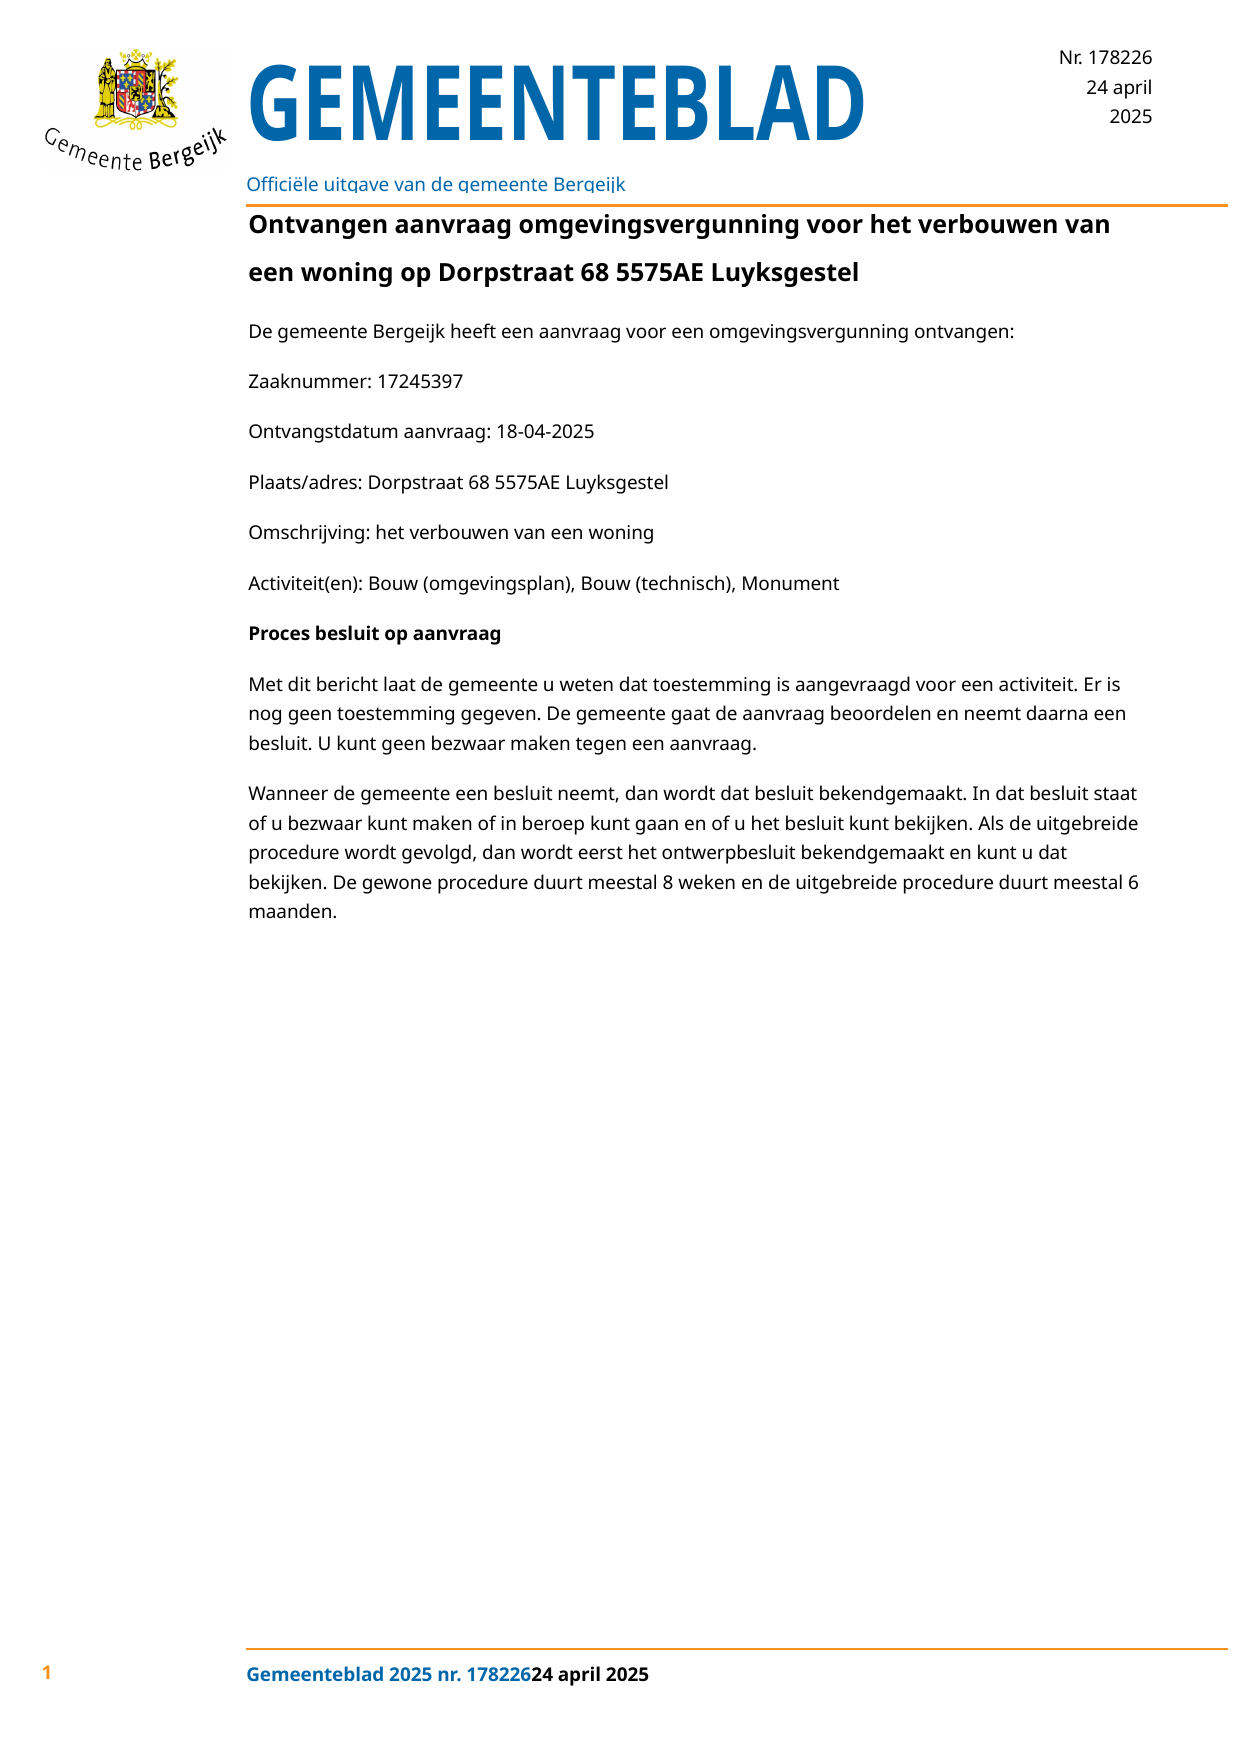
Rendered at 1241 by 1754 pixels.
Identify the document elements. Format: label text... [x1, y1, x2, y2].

text Zaaknummer: 17245397 [248, 368, 1152, 394]
text Wanneer de gemeente een besluit neemt, dan wordt dat besluit bekendgemaakt. In dat besluit staat of u bezwaar kunt maken of in beroep kunt gaan en of u het besluit kunt bekijken. Als de uitgebreide procedure wordt gevolgd, dan wordt eerst het ontwerpbesluit bekendgemaakt en kunt u dat bekijken. De gewone procedure duurt meestal 8 weken en de uitgebreide procedure duurt meestal 6 maanden. [248, 780, 1152, 924]
text De gemeente Bergeijk heeft een aanvraag voor een omgevingsvergunning ontvangen: [248, 318, 1152, 344]
text Ontvangen aanvraag omgevingsvergunning voor het verbouwen van een woning op Dorpstraat 68 5575AE Luyksgestel [248, 207, 1152, 288]
text Ontvangstdatum aanvraag: 18-04-2025 [248, 419, 1152, 444]
text Activiteit(en): Bouw (omgevingsplan), Bouw (technisch), Monument [248, 570, 1152, 596]
text Plaats/adres: Dorpstraat 68 5575AE Luyksgestel [248, 469, 1152, 495]
text Omschrijving: het verbouwen van een woning [248, 519, 1152, 545]
text Proces besluit op aanvraag [248, 620, 1152, 646]
text Met dit bericht laat de gemeente u weten dat toestemming is aangevraagd voor een activiteit. Er is nog geen toestemming gegeven. De gemeente gaat de aanvraag beoordelen en neemt daarna een besluit. U kunt geen bezwaar maken tegen een aanvraag. [248, 671, 1152, 756]
picture [41, 47, 231, 172]
